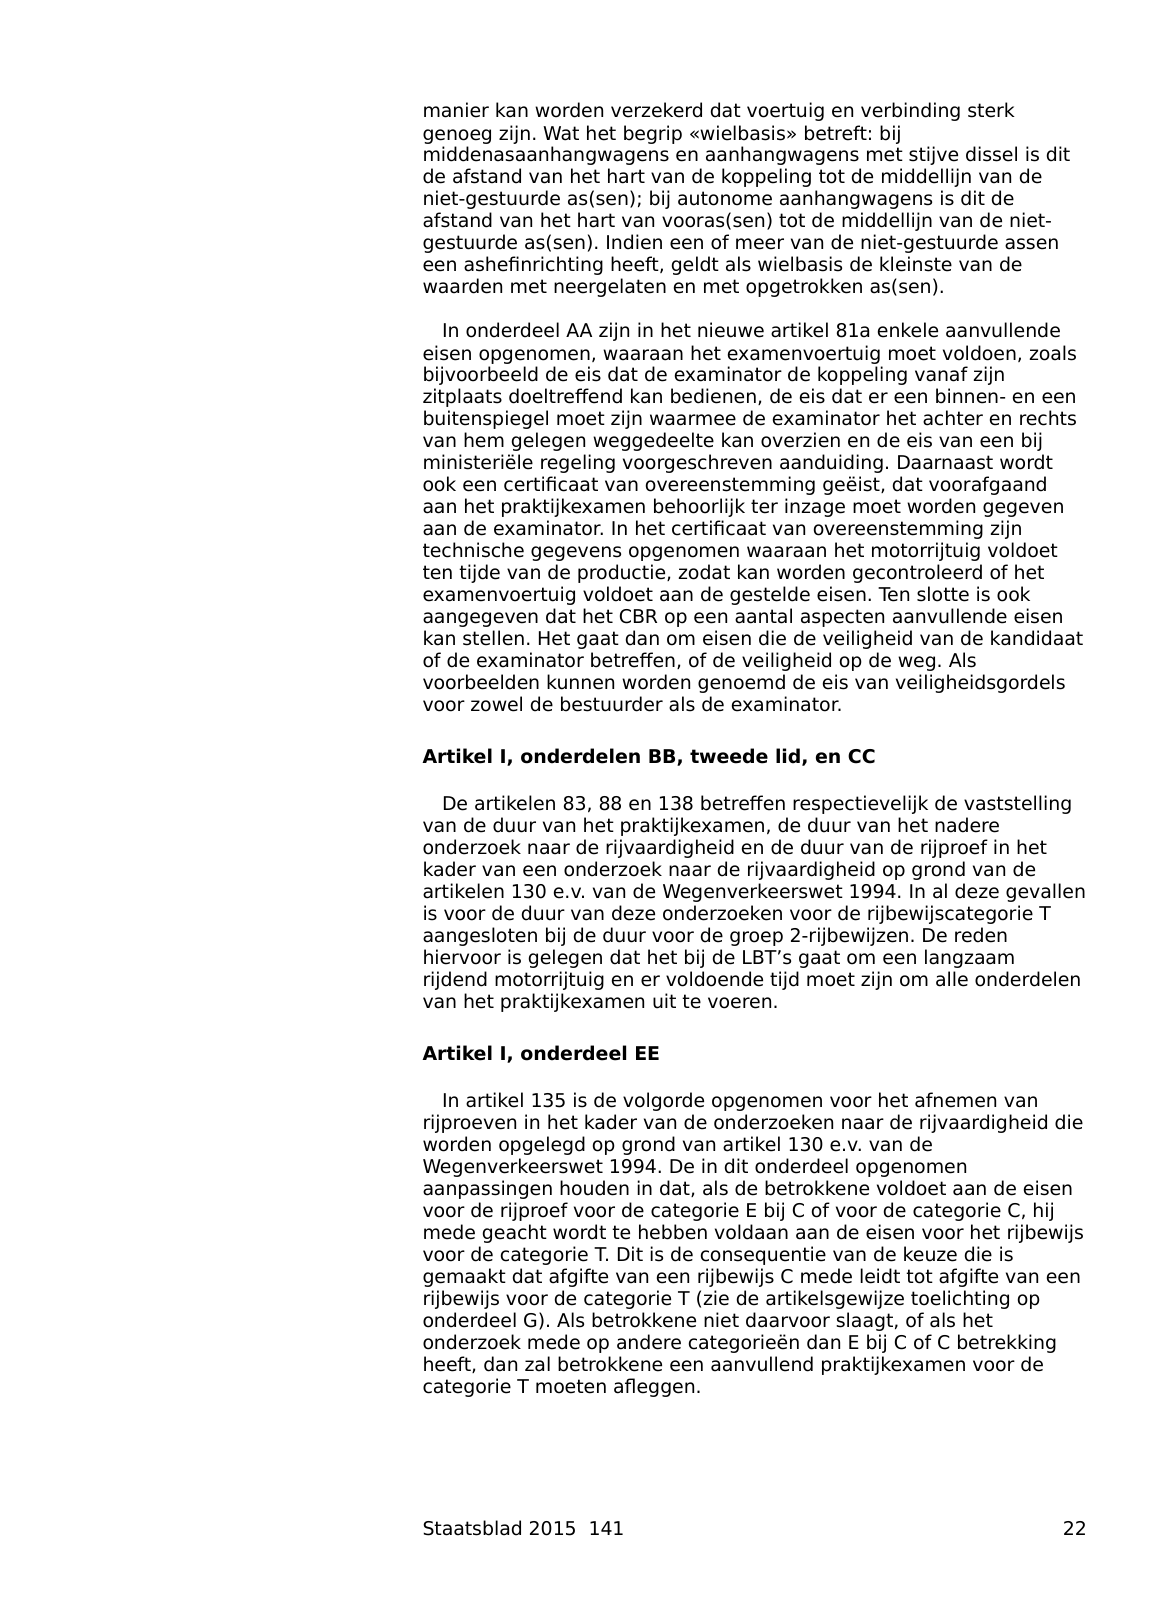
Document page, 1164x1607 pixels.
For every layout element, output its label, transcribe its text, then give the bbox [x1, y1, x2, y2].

text manier kan worden verzekerd dat voertuig en verbinding sterk genoeg zijn. Wat het begrip «wielbasis» betreft: bij middenasaanhangwagens en aanhangwagens met stijve dissel is dit de afstand van het hart van de koppeling tot de middellijn van de niet-gestuurde as(sen); bij autonome aanhangwagens is dit de afstand van het hart van vooras(sen) tot de middellijn van de niet-gestuurde as(sen). Indien een of meer van de niet-gestuurde assen een ashefinrichting heeft, geldt als wielbasis de kleinste van de waarden met neergelaten en met opgetrokken as(sen). [422, 100, 1087, 298]
text De artikelen 83, 88 en 138 betreffen respectievelijk de vaststelling van de duur van het praktijkexamen, de duur van het nadere onderzoek naar de rijvaardigheid en de duur van de rijproef in het kader van een onderzoek naar de rijvaardigheid op grond van de artikelen 130 e.v. van de Wegenverkeerswet 1994. In al deze gevallen is voor de duur van deze onderzoeken voor de rijbewijscategorie T aangesloten bij de duur voor de groep 2-rijbewijzen. De reden hiervoor is gelegen dat het bij de LBT’s gaat om een langzaam rijdend motorrijtuig en er voldoende tijd moet zijn om alle onderdelen van het praktijkexamen uit te voeren. [422, 793, 1087, 1013]
text In onderdeel AA zijn in het nieuwe artikel 81a enkele aanvullende eisen opgenomen, waaraan het examenvoertuig moet voldoen, zoals bijvoorbeeld de eis dat de examinator de koppeling vanaf zijn zitplaats doeltreffend kan bedienen, de eis dat er een binnen- en een buitenspiegel moet zijn waarmee de examinator het achter en rechts van hem gelegen weggedeelte kan overzien en de eis van een bij ministeriële regeling voorgeschreven aanduiding. Daarnaast wordt ook een certificaat van overeenstemming geëist, dat voorafgaand aan het praktijkexamen behoorlijk ter inzage moet worden gegeven aan de examinator. In het certificaat van overeenstemming zijn technische gegevens opgenomen waaraan het motorrijtuig voldoet ten tijde van de productie, zodat kan worden gecontroleerd of het examenvoertuig voldoet aan de gestelde eisen. Ten slotte is ook aangegeven dat het CBR op een aantal aspecten aanvullende eisen kan stellen. Het gaat dan om eisen die de veiligheid van de kandidaat of de examinator betreffen, of de veiligheid op de weg. Als voorbeelden kunnen worden genoemd de eis van veiligheidsgordels voor zowel de bestuurder als de examinator. [422, 320, 1087, 716]
text In artikel 135 is de volgorde opgenomen voor het afnemen van rijproeven in het kader van de onderzoeken naar de rijvaardigheid die worden opgelegd op grond van artikel 130 e.v. van de Wegenverkeerswet 1994. De in dit onderdeel opgenomen aanpassingen houden in dat, als de betrokkene voldoet aan de eisen voor de rijproef voor de categorie E bij C of voor de categorie C, hij mede geacht wordt te hebben voldaan aan de eisen voor het rijbewijs voor de categorie T. Dit is de consequentie van de keuze die is gemaakt dat afgifte van een rijbewijs C mede leidt tot afgifte van een rijbewijs voor de categorie T (zie de artikelsgewijze toelichting op onderdeel G). Als betrokkene niet daarvoor slaagt, of als het onderzoek mede op andere categorieën dan E bij C of C betrekking heeft, dan zal betrokkene een aanvullend praktijkexamen voor de categorie T moeten afleggen. [422, 1090, 1087, 1397]
subtitle Artikel I, onderdelen BB, tweede lid, en CC [422, 746, 1087, 768]
subtitle Artikel I, onderdeel EE [422, 1043, 1087, 1065]
